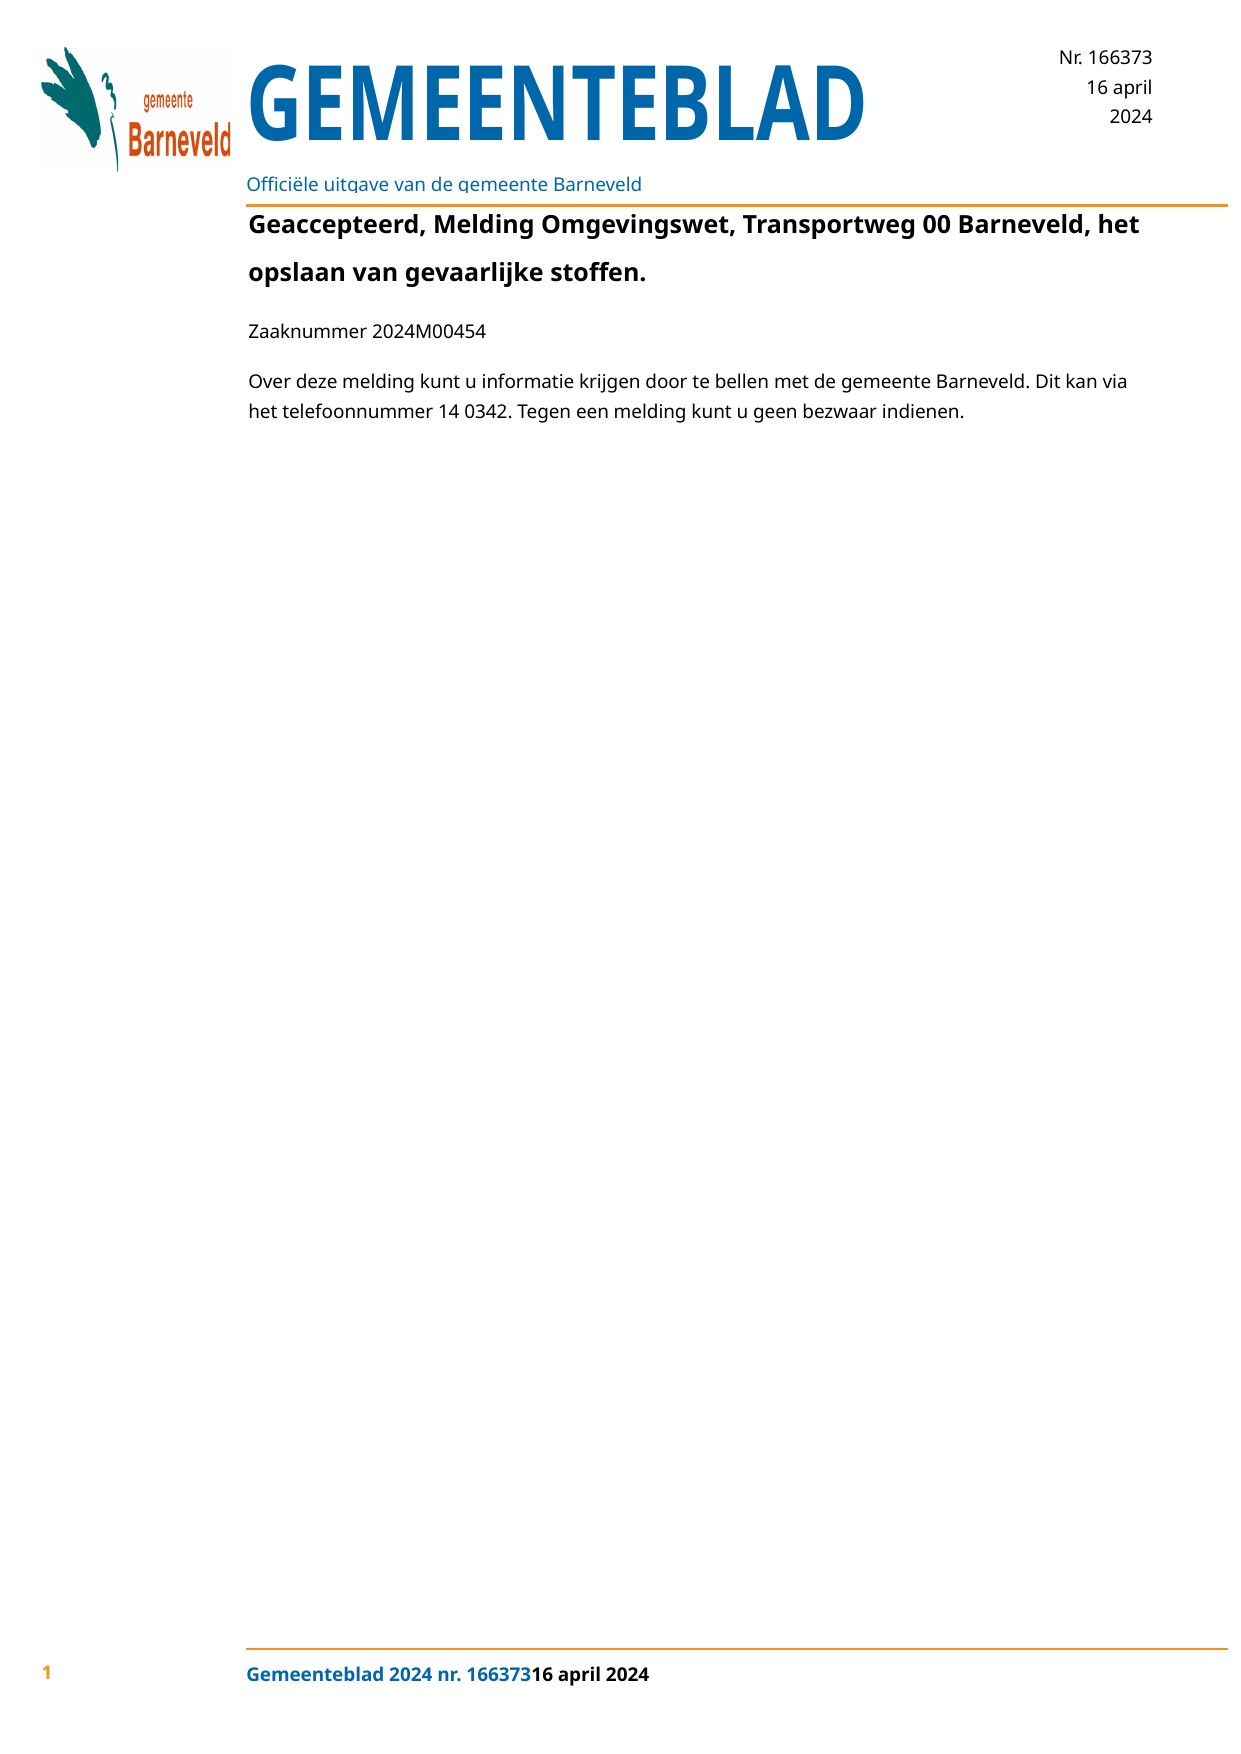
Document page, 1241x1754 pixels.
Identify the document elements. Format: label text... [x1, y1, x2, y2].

text Geaccepteerd, Melding Omgevingswet, Transportweg 00 Barneveld, het opslaan van gevaarlijke stoffen. [248, 207, 1152, 288]
text Zaaknummer 2024M00454 [248, 318, 1152, 344]
text Over deze melding kunt u informatie krijgen door te bellen met de gemeente Barneveld. Dit kan via het telefoonnummer 14 0342. Tegen een melding kunt u geen bezwaar indienen. [248, 368, 1152, 424]
picture [41, 47, 231, 172]
